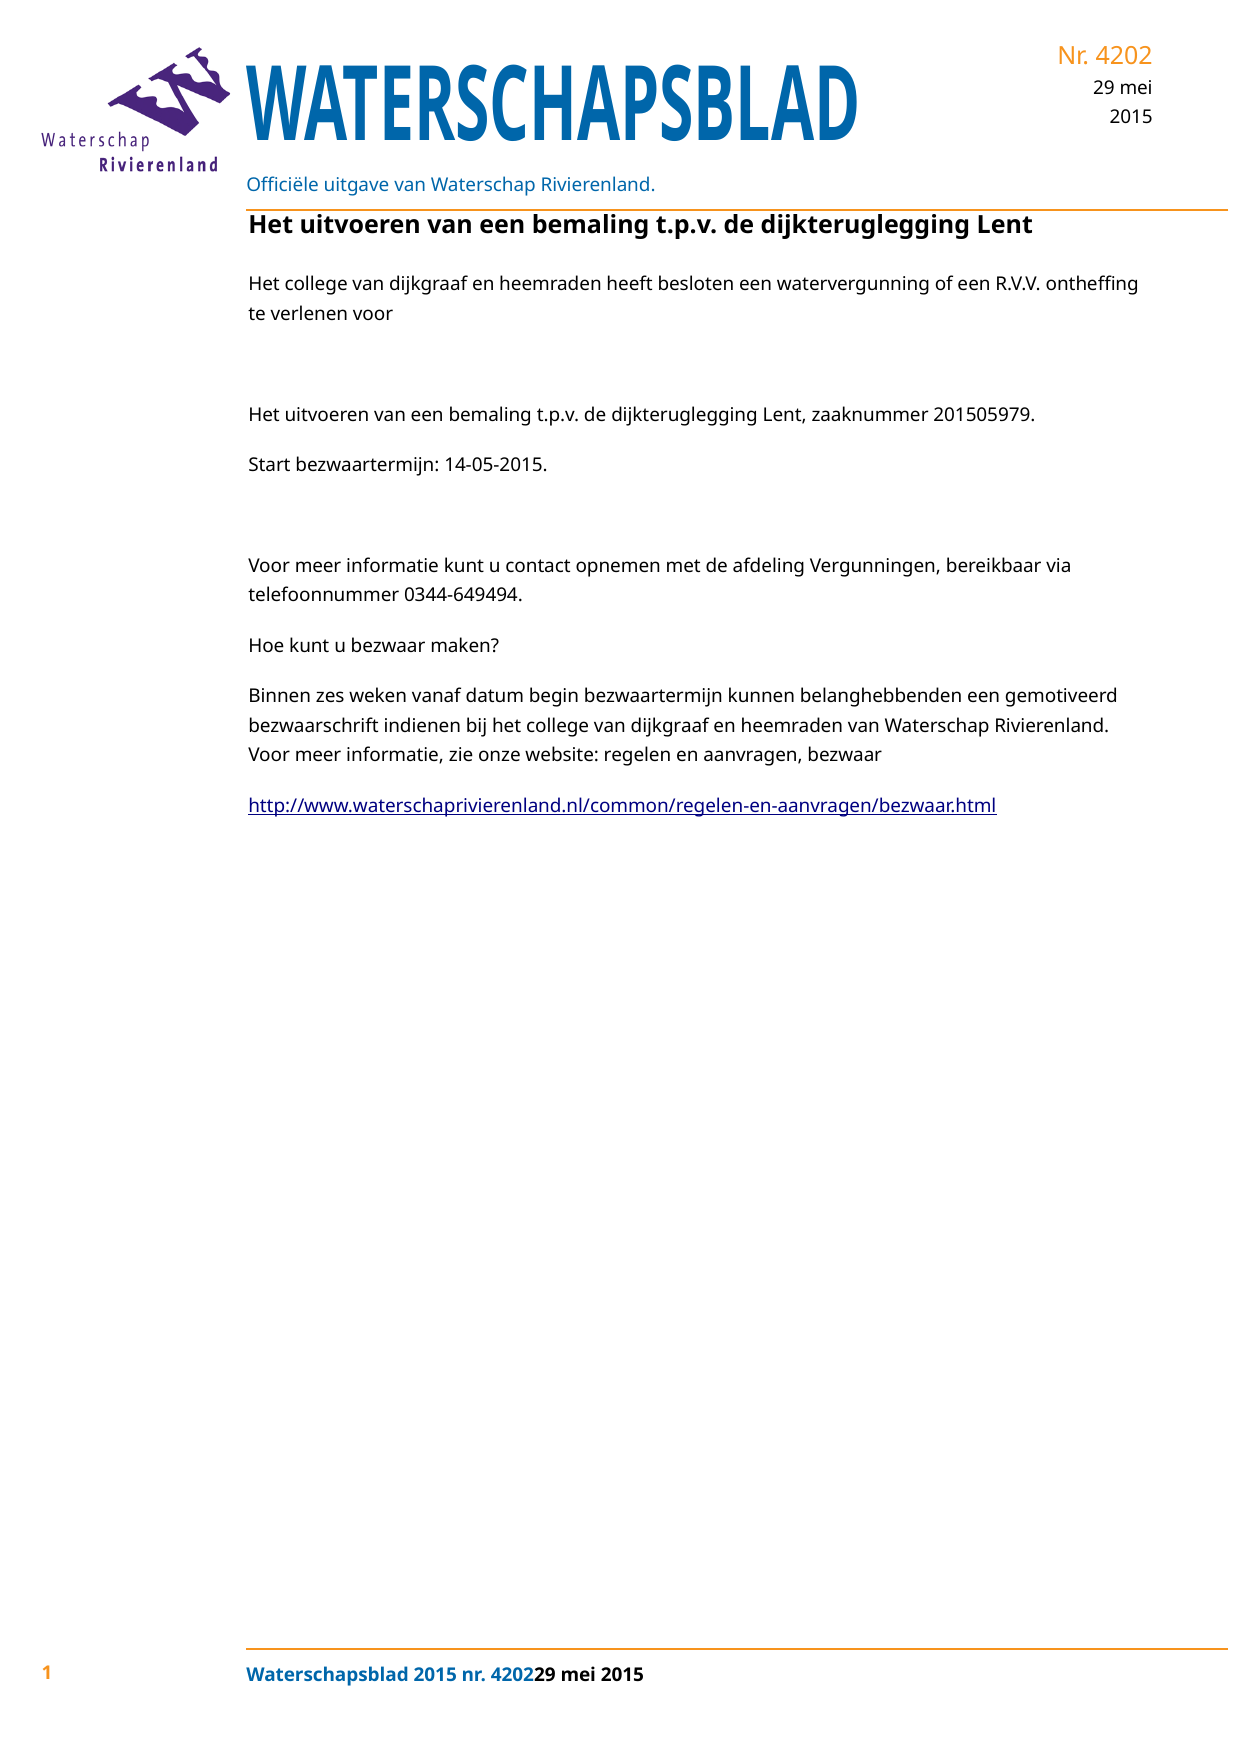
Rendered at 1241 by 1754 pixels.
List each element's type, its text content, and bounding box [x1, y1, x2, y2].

text http://www.waterschaprivierenland.nl/common/regelen-en-aanvragen/bezwaar.html [248, 792, 1152, 818]
text Hoe kunt u bezwaar maken? [248, 632, 1152, 658]
text Het uitvoeren van een bemaling t.p.v. de dijkteruglegging Lent [248, 211, 1152, 241]
text Het college van dijkgraaf en heemraden heeft besloten een watervergunning of een R.V.V. ontheffing te verlenen voor [248, 270, 1152, 326]
text Het uitvoeren van een bemaling t.p.v. de dijkteruglegging Lent, zaaknummer 201505979. [248, 401, 1152, 426]
text Binnen zes weken vanaf datum begin bezwaartermijn kunnen belanghebbenden een gemotiveerd bezwaarschrift indienen bij het college van dijkgraaf en heemraden van Waterschap Rivierenland. Voor meer informatie, zie onze website: regelen en aanvragen, bezwaar [248, 682, 1152, 767]
text Voor meer informatie kunt u contact opnemen met de afdeling Vergunningen, bereikbaar via telefoonnummer 0344-649494. [248, 552, 1152, 607]
text Start bezwaartermijn: 14-05-2015. [248, 451, 1152, 477]
picture [41, 47, 231, 172]
